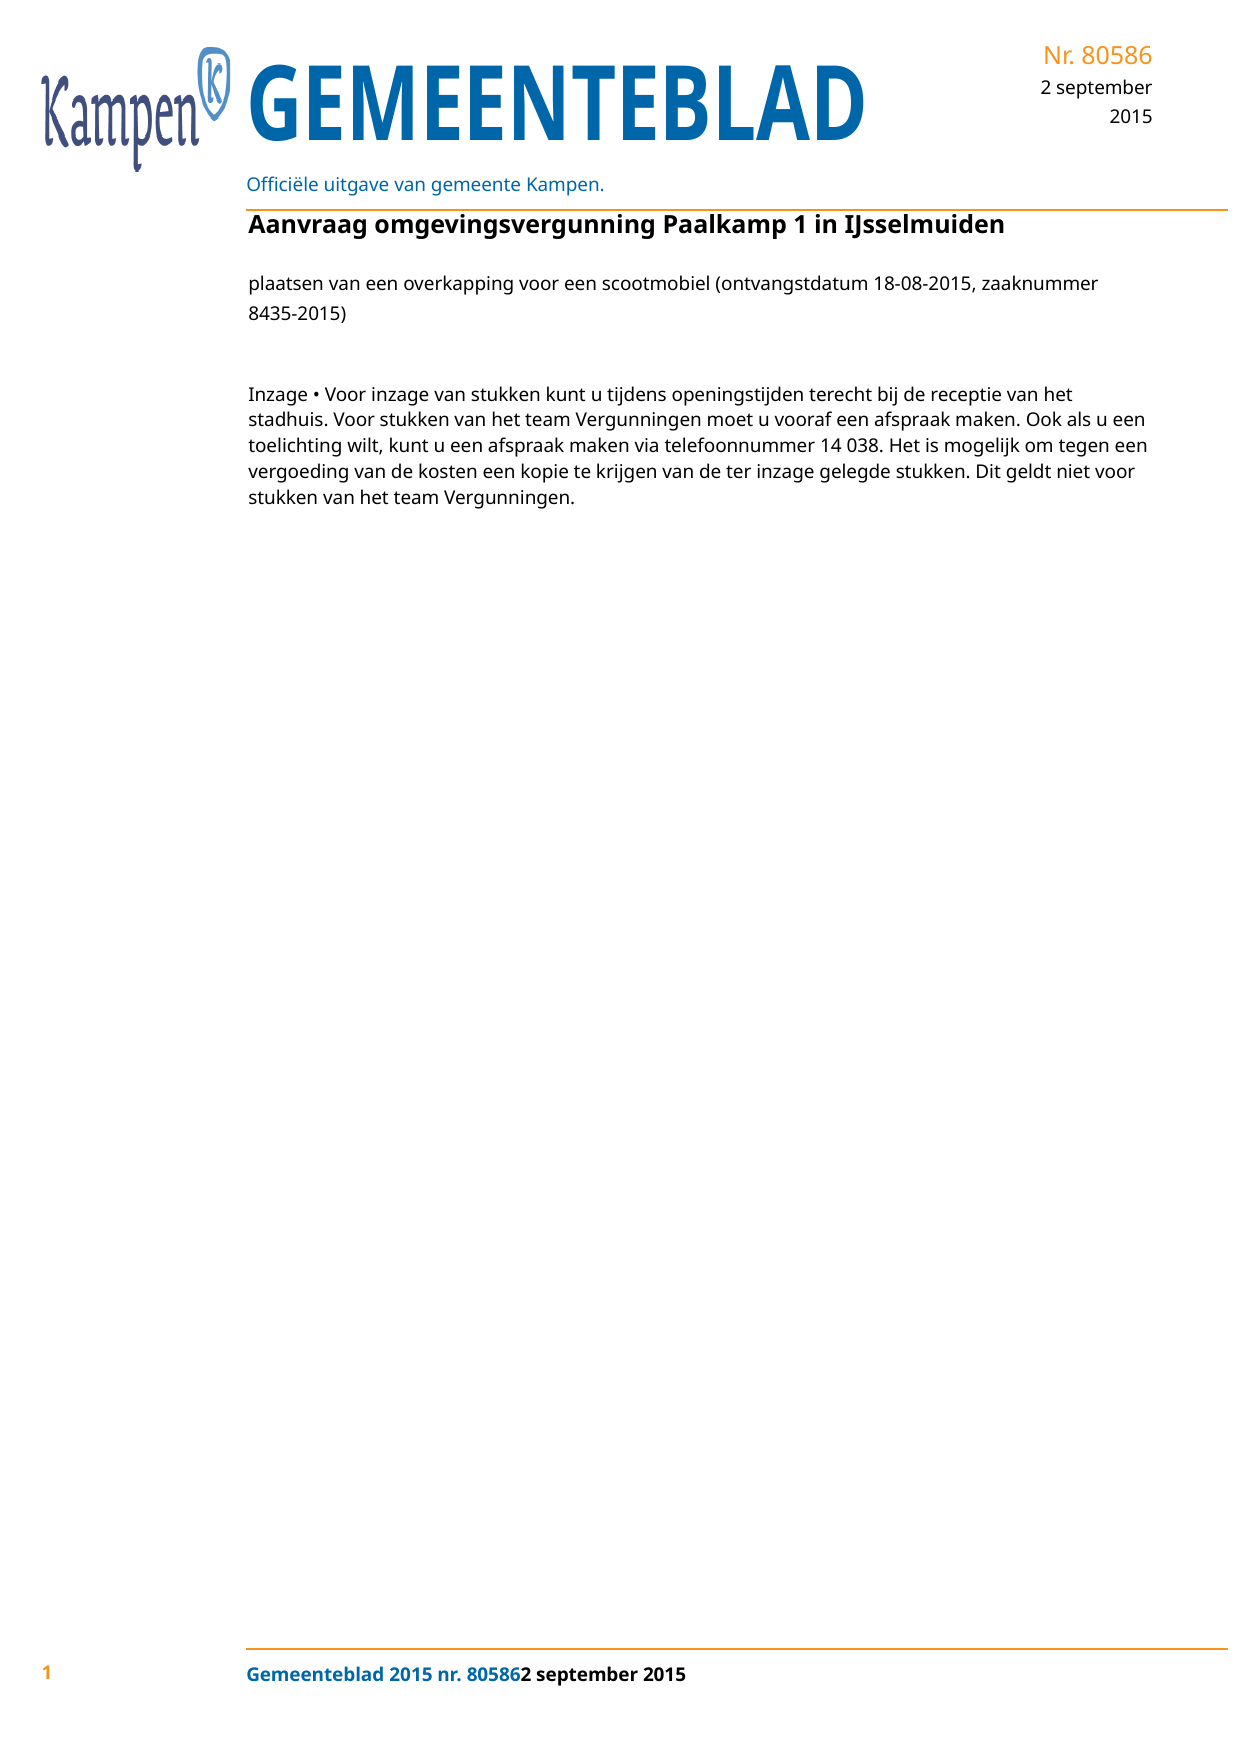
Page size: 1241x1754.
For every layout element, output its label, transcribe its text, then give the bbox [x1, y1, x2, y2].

text Inzage • Voor inzage van stukken kunt u tijdens openingstijden terecht bij de receptie van het stadhuis. Voor stukken van het team Vergunningen moet u vooraf een afspraak maken. Ook als u een toelichting wilt, kunt u een afspraak maken via telefoonnummer 14 038. Het is mogelijk om tegen een vergoeding van de kosten een kopie te krijgen van de ter inzage gelegde stukken. Dit geldt niet voor stukken van het team Vergunningen. [248, 381, 1152, 509]
picture [41, 47, 231, 172]
text Aanvraag omgevingsvergunning Paalkamp 1 in IJsselmuiden [248, 211, 1152, 241]
text plaatsen van een overkapping voor een scootmobiel (ontvangstdatum 18-08-2015, zaaknummer 8435-2015) [248, 270, 1152, 326]
